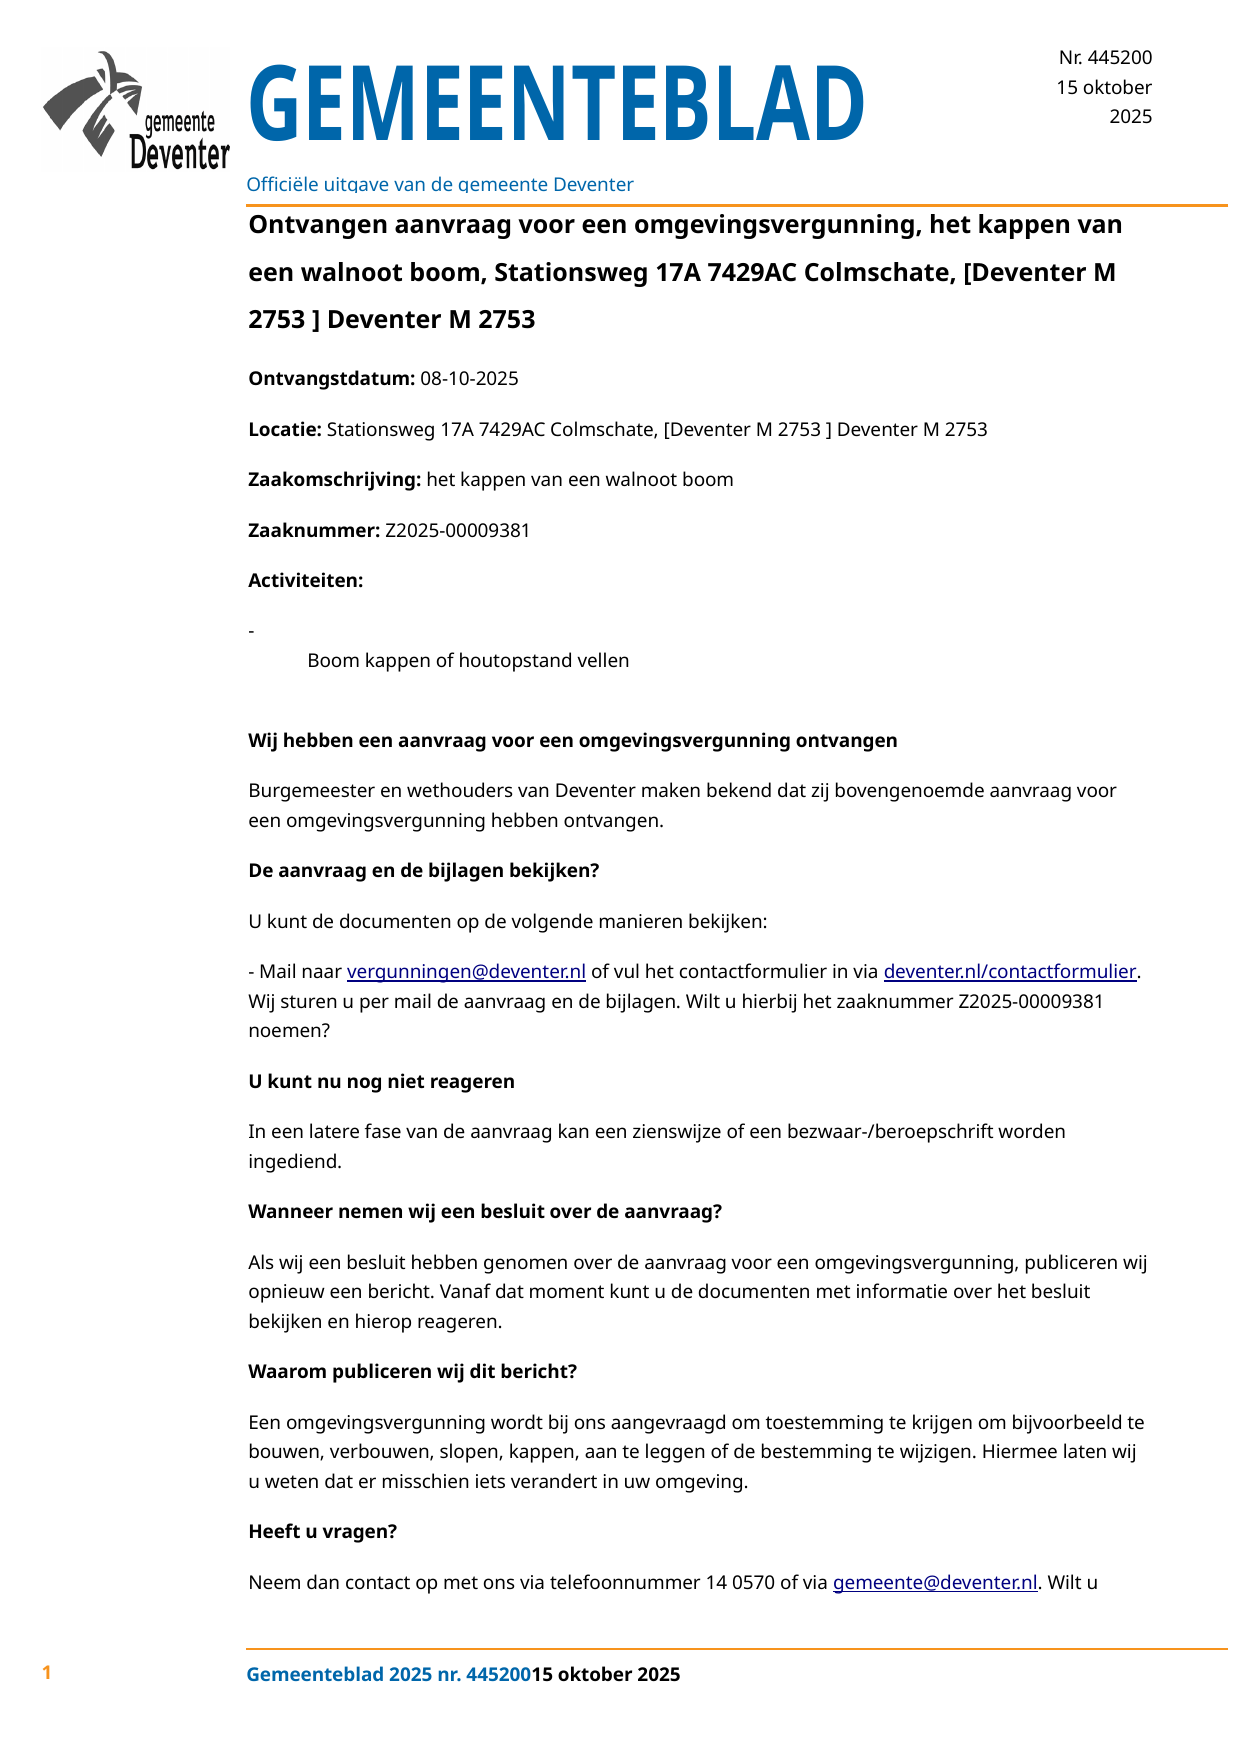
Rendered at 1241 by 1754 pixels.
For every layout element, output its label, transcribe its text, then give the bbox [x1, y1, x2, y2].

text U kunt de documenten op de volgende manieren bekijken: [248, 908, 1152, 934]
text Zaakomschrijving: het kappen van een walnoot boom [248, 466, 1152, 492]
list Boom kappen of houtopstand vellen [248, 647, 1152, 673]
text Een omgevingsvergunning wordt bij ons aangevraagd om toestemming te krijgen om bijvoorbeeld te bouwen, verbouwen, slopen, kappen, aan te leggen of de bestemming te wijzigen. Hiermee laten wij u weten dat er misschien iets verandert in uw omgeving. [248, 1409, 1152, 1494]
text Als wij een besluit hebben genomen over de aanvraag voor een omgevingsvergunning, publiceren wij opnieuw een bericht. Vanaf dat moment kunt u de documenten met informatie over het besluit bekijken en hierop reageren. [248, 1249, 1152, 1334]
text - Mail naar vergunningen@deventer.nl of vul het contactformulier in via deventer.nl/contactformulier. Wij sturen u per mail de aanvraag en de bijlagen. Wilt u hierbij het zaaknummer Z2025-00009381 noemen? [248, 958, 1152, 1043]
text Waarom publiceren wij dit bericht? [248, 1358, 1152, 1384]
text Burgemeester en wethouders van Deventer maken bekend dat zij bovengenoemde aanvraag voor een omgevingsvergunning hebben ontvangen. [248, 778, 1152, 833]
text Heeft u vragen? [248, 1518, 1152, 1544]
text De aanvraag en de bijlagen bekijken? [248, 858, 1152, 883]
text Wij hebben een aanvraag voor een omgevingsvergunning ontvangen [248, 727, 1152, 753]
picture [41, 47, 231, 172]
text Ontvangen aanvraag voor een omgevingsvergunning, het kappen van een walnoot boom, Stationsweg 17A 7429AC Colmschate, [Deventer M 2753 ] Deventer M 2753 [248, 207, 1152, 336]
text Ontvangstdatum: 08-10-2025 [248, 366, 1152, 391]
text Locatie: Stationsweg 17A 7429AC Colmschate, [Deventer M 2753 ] Deventer M 2753 [248, 416, 1152, 442]
text Activiteiten: [248, 567, 1152, 593]
text Neem dan contact op met ons via telefoonnummer 14 0570 of via gemeente@deventer.nl. Wilt u [248, 1569, 1152, 1594]
text Wanneer nemen wij een besluit over de aanvraag? [248, 1198, 1152, 1224]
text Zaaknummer: Z2025-00009381 [248, 517, 1152, 542]
text In een latere fase van de aanvraag kan een zienswijze of een bezwaar-/beroepschrift worden ingediend. [248, 1118, 1152, 1174]
text U kunt nu nog niet reageren [248, 1068, 1152, 1094]
